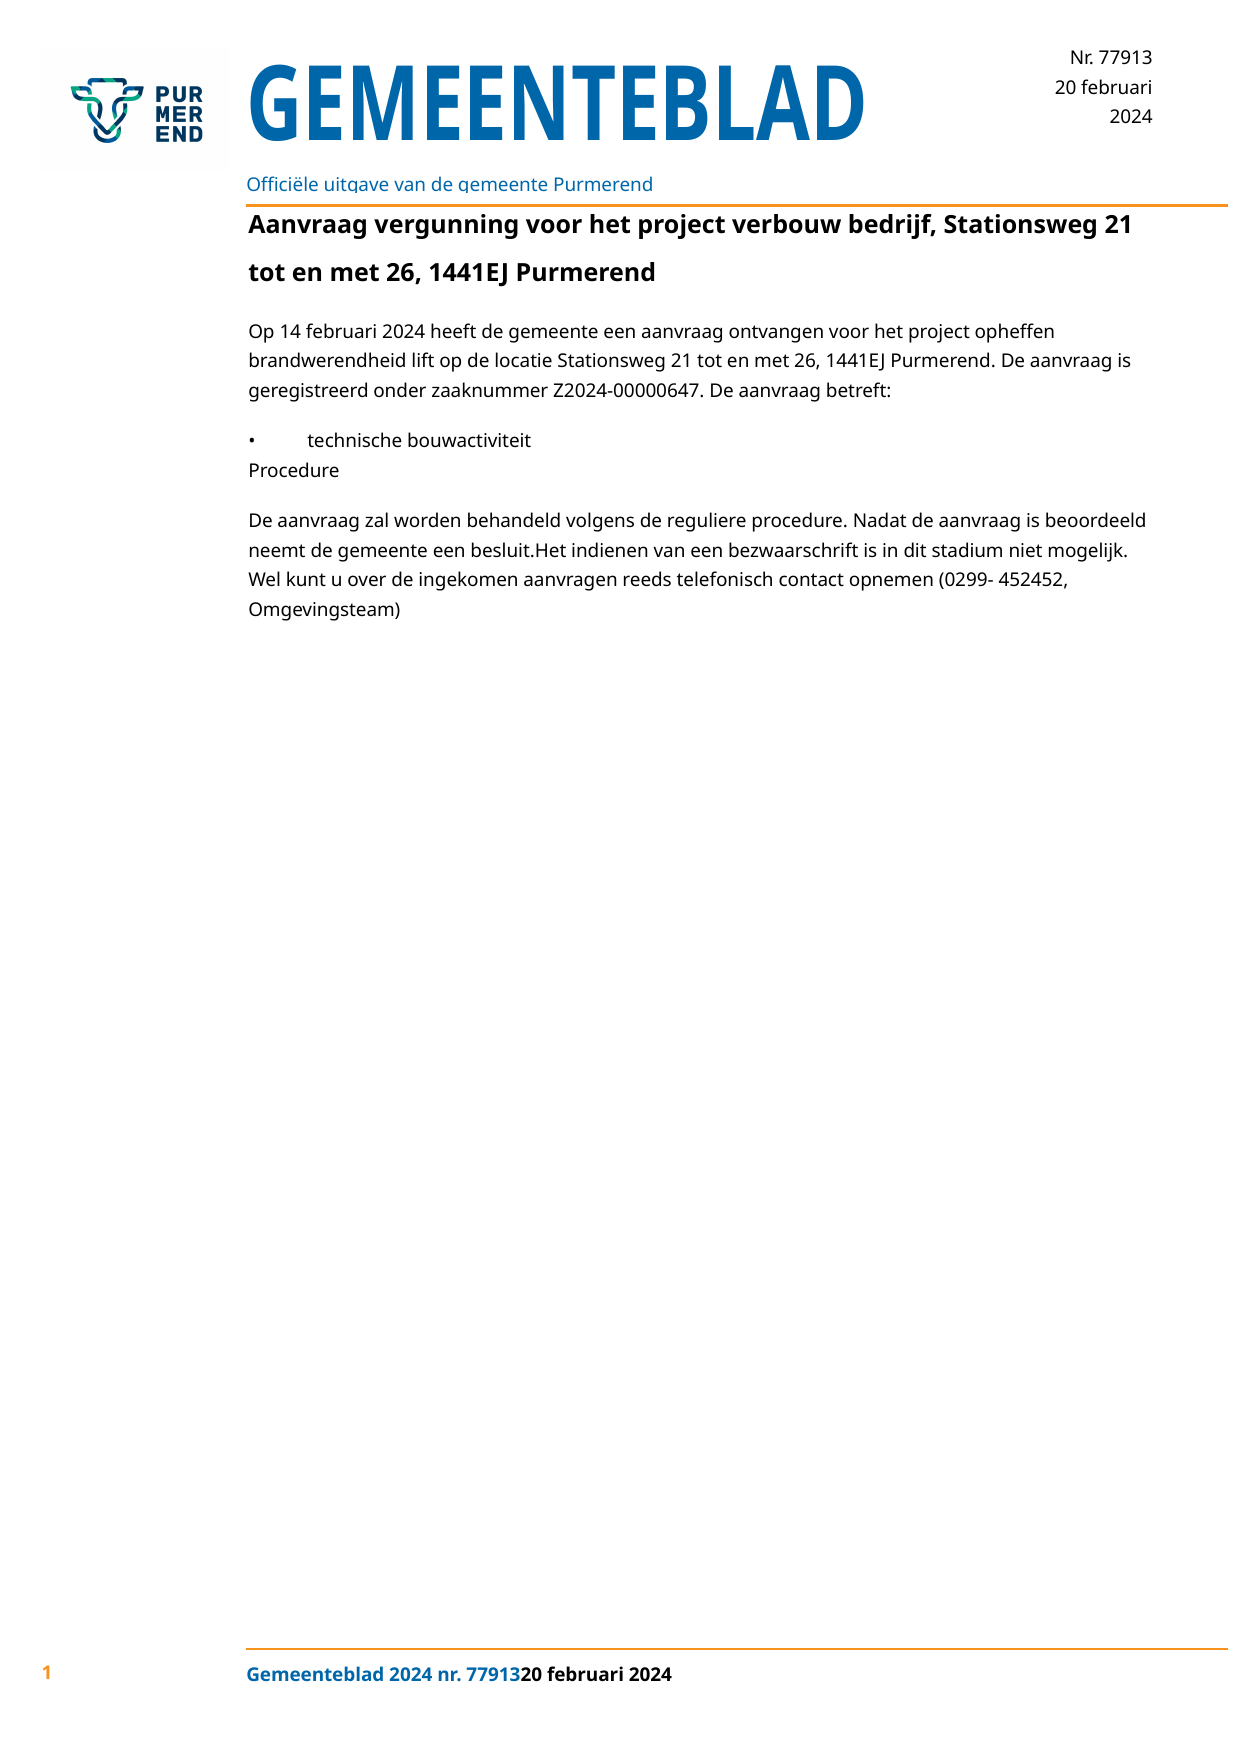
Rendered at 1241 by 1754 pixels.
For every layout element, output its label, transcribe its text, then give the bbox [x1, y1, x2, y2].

picture [41, 47, 231, 172]
text Procedure [248, 457, 1152, 483]
list technische bouwactiviteit [248, 427, 1152, 453]
text De aanvraag zal worden behandeld volgens de reguliere procedure. Nadat de aanvraag is beoordeeld neemt de gemeente een besluit.Het indienen van een bezwaarschrift is in dit stadium niet mogelijk. Wel kunt u over de ingekomen aanvragen reeds telefonisch contact opnemen (0299- 452452, Omgevingsteam) [248, 507, 1152, 622]
text Aanvraag vergunning voor het project verbouw bedrijf, Stationsweg 21 tot en met 26, 1441EJ Purmerend [248, 207, 1152, 288]
text Op 14 februari 2024 heeft de gemeente een aanvraag ontvangen voor het project opheffen brandwerendheid lift op de locatie Stationsweg 21 tot en met 26, 1441EJ Purmerend. De aanvraag is geregistreerd onder zaaknummer Z2024-00000647. De aanvraag betreft: [248, 318, 1152, 403]
